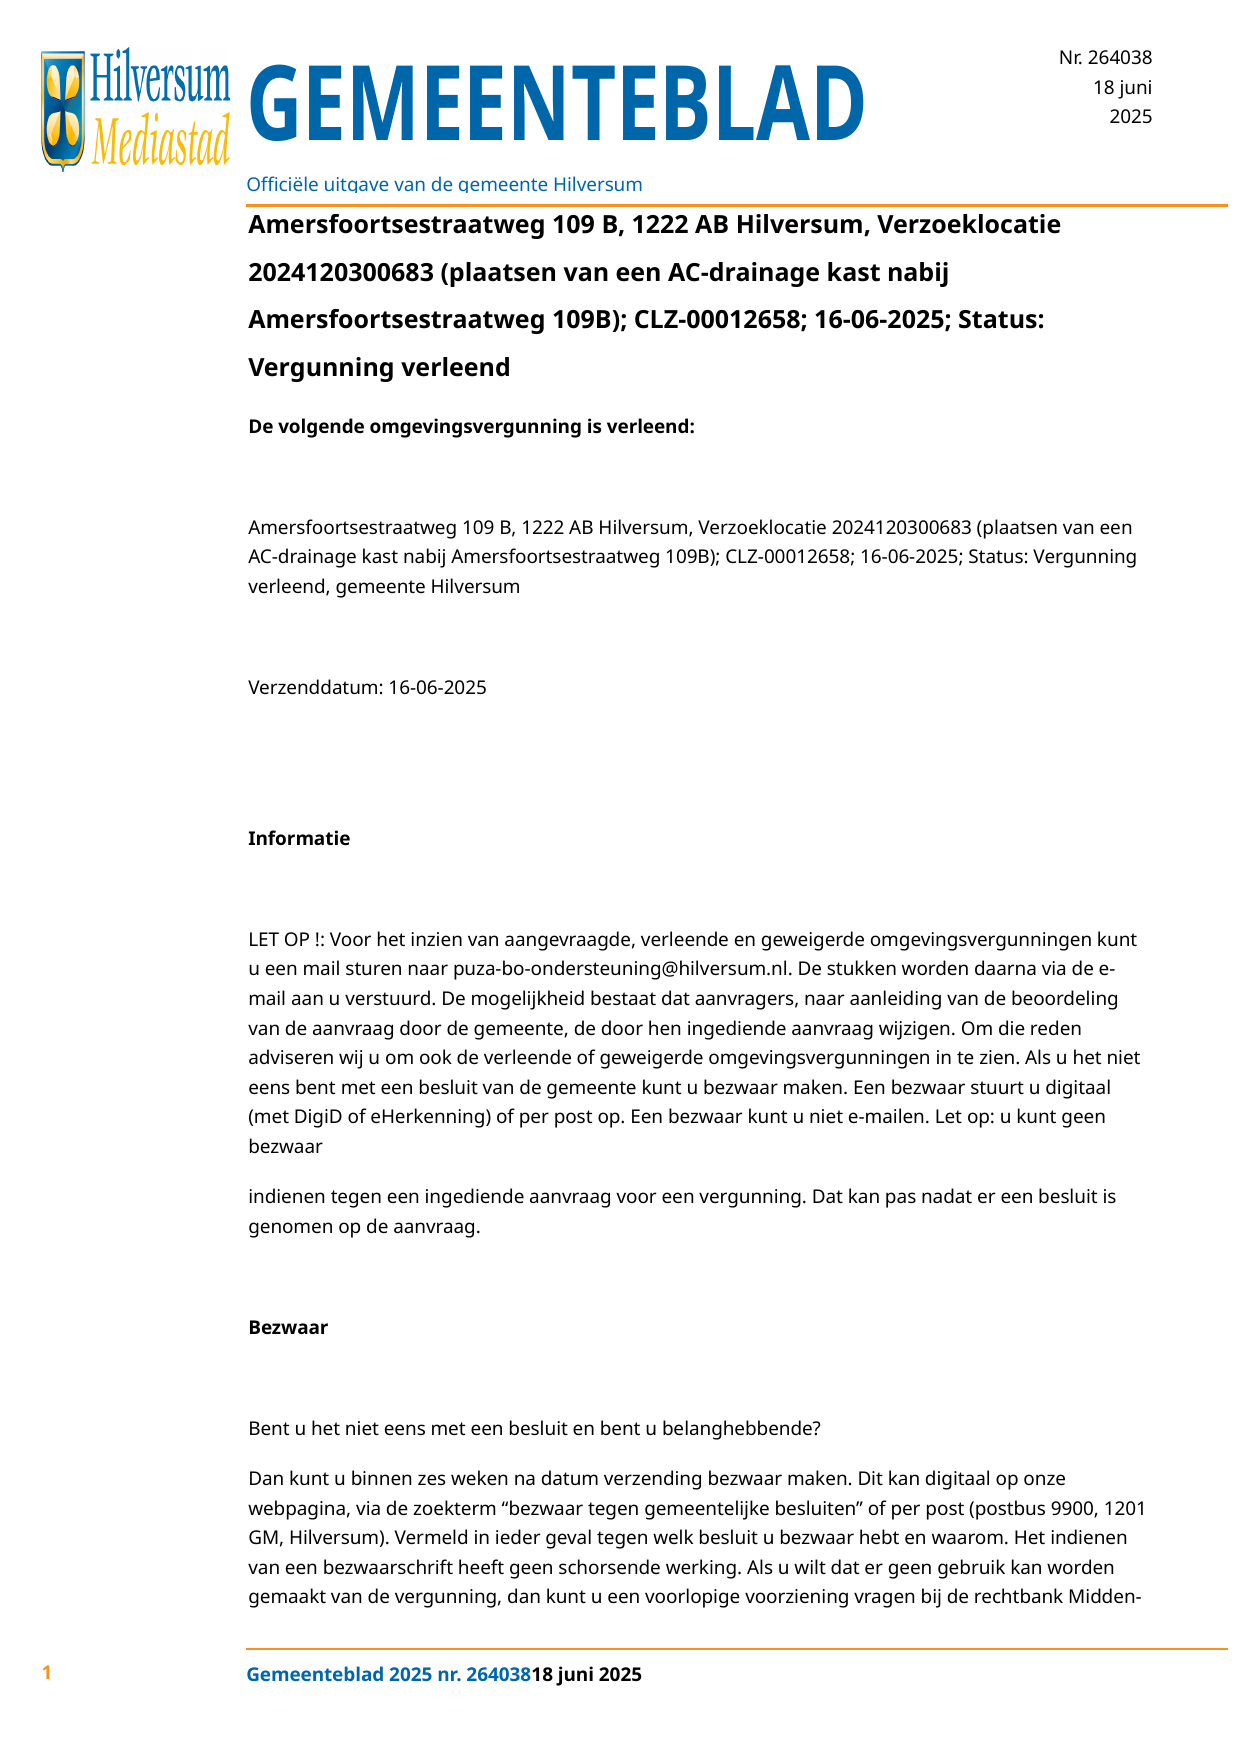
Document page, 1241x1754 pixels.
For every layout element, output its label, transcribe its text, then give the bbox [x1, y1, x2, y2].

text De volgende omgevingsvergunning is verleend: [248, 413, 1152, 439]
text Amersfoortsestraatweg 109 B, 1222 AB Hilversum, Verzoeklocatie 2024120300683 (plaatsen van een AC-drainage kast nabij Amersfoortsestraatweg 109B); CLZ-00012658; 16-06-2025; Status: Vergunning verleend [248, 207, 1152, 384]
text Bezwaar [248, 1314, 1152, 1340]
text Informatie [248, 825, 1152, 851]
text LET OP !: Voor het inzien van aangevraagde, verleende en geweigerde omgevingsvergunningen kunt u een mail sturen naar puza-bo-ondersteuning@hilversum.nl. De stukken worden daarna via de e-mail aan u verstuurd. De mogelijkheid bestaat dat aanvragers, naar aanleiding van de beoordeling van de aanvraag door de gemeente, de door hen ingediende aanvraag wijzigen. Om die reden adviseren wij u om ook de verleende of geweigerde omgevingsvergunningen in te zien. Als u het niet eens bent met een besluit van de gemeente kunt u bezwaar maken. Een bezwaar stuurt u digitaal (met DigiD of eHerkenning) of per post op. Een bezwaar kunt u niet e-mailen. Let op: u kunt geen bezwaar [248, 926, 1152, 1159]
text Verzenddatum: 16-06-2025 [248, 674, 1152, 700]
text indienen tegen een ingediende aanvraag voor een vergunning. Dat kan pas nadat er een besluit is genomen op de aanvraag. [248, 1183, 1152, 1239]
text Amersfoortsestraatweg 109 B, 1222 AB Hilversum, Verzoeklocatie 2024120300683 (plaatsen van een AC-drainage kast nabij Amersfoortsestraatweg 109B); CLZ-00012658; 16-06-2025; Status: Vergunning verleend, gemeente Hilversum [248, 514, 1152, 599]
text Dan kunt u binnen zes weken na datum verzending bezwaar maken. Dit kan digitaal op onze webpagina, via de zoekterm “bezwaar tegen gemeentelijke besluiten” of per post (postbus 9900, 1201 GM, Hilversum). Vermeld in ieder geval tegen welk besluit u bezwaar hebt en waarom. Het indienen van een bezwaarschrift heeft geen schorsende werking. Als u wilt dat er geen gebruik kan worden gemaakt van de vergunning, dan kunt u een voorlopige voorziening vragen bij de rechtbank Midden- [248, 1465, 1152, 1609]
picture [41, 47, 231, 172]
text Bent u het niet eens met een besluit en bent u belanghebbende? [248, 1415, 1152, 1441]
